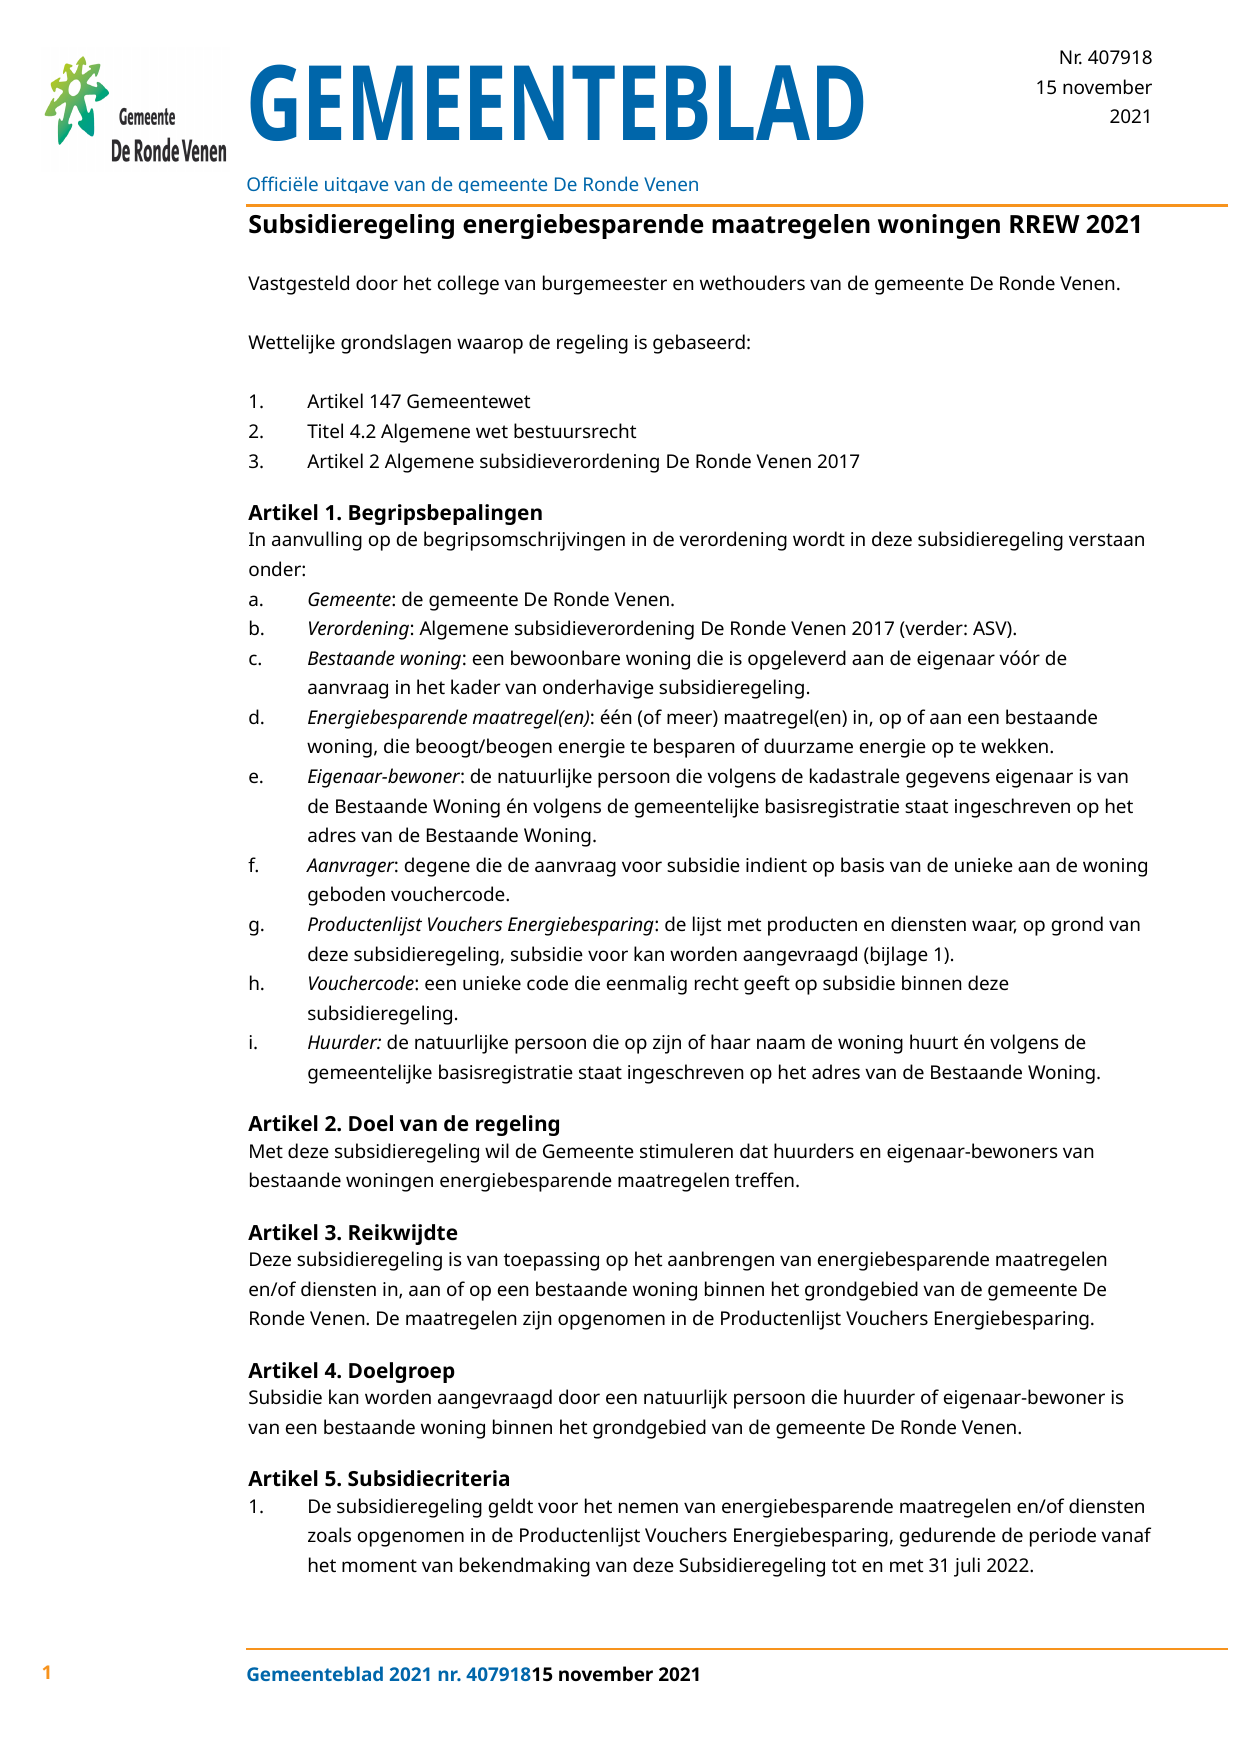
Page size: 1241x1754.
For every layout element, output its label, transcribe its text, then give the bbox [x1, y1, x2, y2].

text Artikel 1. Begripsbepalingen [248, 498, 1152, 527]
text Deze subsidieregeling is van toepassing op het aanbrengen van energiebesparende maatregelen en/of diensten in, aan of op een bestaande woning binnen het grondgebied van de gemeente De Ronde Venen. De maatregelen zijn opgenomen in de Productenlijst Vouchers Energiebesparing. [248, 1246, 1152, 1331]
list Verordening: Algemene subsidieverordening De Ronde Venen 2017 (verder: ASV). [248, 615, 1152, 641]
text In aanvulling op de begripsomschrijvingen in de verordening wordt in deze subsidieregeling verstaan onder: [248, 527, 1152, 582]
list Productenlijst Vouchers Energiebesparing: de lijst met producten en diensten waar, op grond van deze subsidieregeling, subsidie voor kan worden aangevraagd (bijlage 1). [248, 911, 1152, 967]
list Energiebesparende maatregel(en): één (of meer) maatregel(en) in, op of aan een bestaande woning, die beoogt/beogen energie te besparen of duurzame energie op te wekken. [248, 704, 1152, 759]
text Vastgesteld door het college van burgemeester en wethouders van de gemeente De Ronde Venen. [248, 270, 1152, 296]
text Wettelijke grondslagen waarop de regeling is gebaseerd: [248, 329, 1152, 355]
list Artikel 2 Algemene subsidieverordening De Ronde Venen 2017 [248, 448, 1152, 473]
text Artikel 3. Reikwijdte [248, 1218, 1152, 1246]
list Aanvrager: degene die de aanvraag voor subsidie indient op basis van de unieke aan de woning geboden vouchercode. [248, 852, 1152, 907]
text Artikel 4. Doelgroep [248, 1356, 1152, 1384]
list Gemeente: de gemeente De Ronde Venen. [248, 586, 1152, 612]
picture [41, 47, 231, 172]
list Vouchercode: een unieke code die eenmalig recht geeft op subsidie binnen deze subsidieregeling. [248, 970, 1152, 1026]
list Titel 4.2 Algemene wet bestuursrecht [248, 418, 1152, 444]
list Bestaande woning: een bewoonbare woning die is opgeleverd aan de eigenaar vóór de aanvraag in het kader van onderhavige subsidieregeling. [248, 645, 1152, 700]
list De subsidieregeling geldt voor het nemen van energiebesparende maatregelen en/of diensten zoals opgenomen in de Productenlijst Vouchers Energiebesparing, gedurende de periode vanaf het moment van bekendmaking van deze Subsidieregeling tot en met 31 juli 2022. [248, 1493, 1152, 1578]
text Artikel 2. Doel van de regeling [248, 1109, 1152, 1138]
text Subsidieregeling energiebesparende maatregelen woningen RREW 2021 [248, 207, 1152, 241]
list Artikel 147 Gemeentewet [248, 389, 1152, 414]
text Subsidie kan worden aangevraagd door een natuurlijk persoon die huurder of eigenaar-bewoner is van een bestaande woning binnen het grondgebied van de gemeente De Ronde Venen. [248, 1384, 1152, 1440]
list Huurder: de natuurlijke persoon die op zijn of haar naam de woning huurt én volgens de gemeentelijke basisregistratie staat ingeschreven op het adres van de Bestaande Woning. [248, 1029, 1152, 1085]
text Artikel 5. Subsidiecriteria [248, 1464, 1152, 1493]
text Met deze subsidieregeling wil de Gemeente stimuleren dat huurders en eigenaar-bewoners van bestaande woningen energiebesparende maatregelen treffen. [248, 1138, 1152, 1193]
list Eigenaar-bewoner: de natuurlijke persoon die volgens de kadastrale gegevens eigenaar is van de Bestaande Woning én volgens de gemeentelijke basisregistratie staat ingeschreven op het adres van de Bestaande Woning. [248, 763, 1152, 848]
